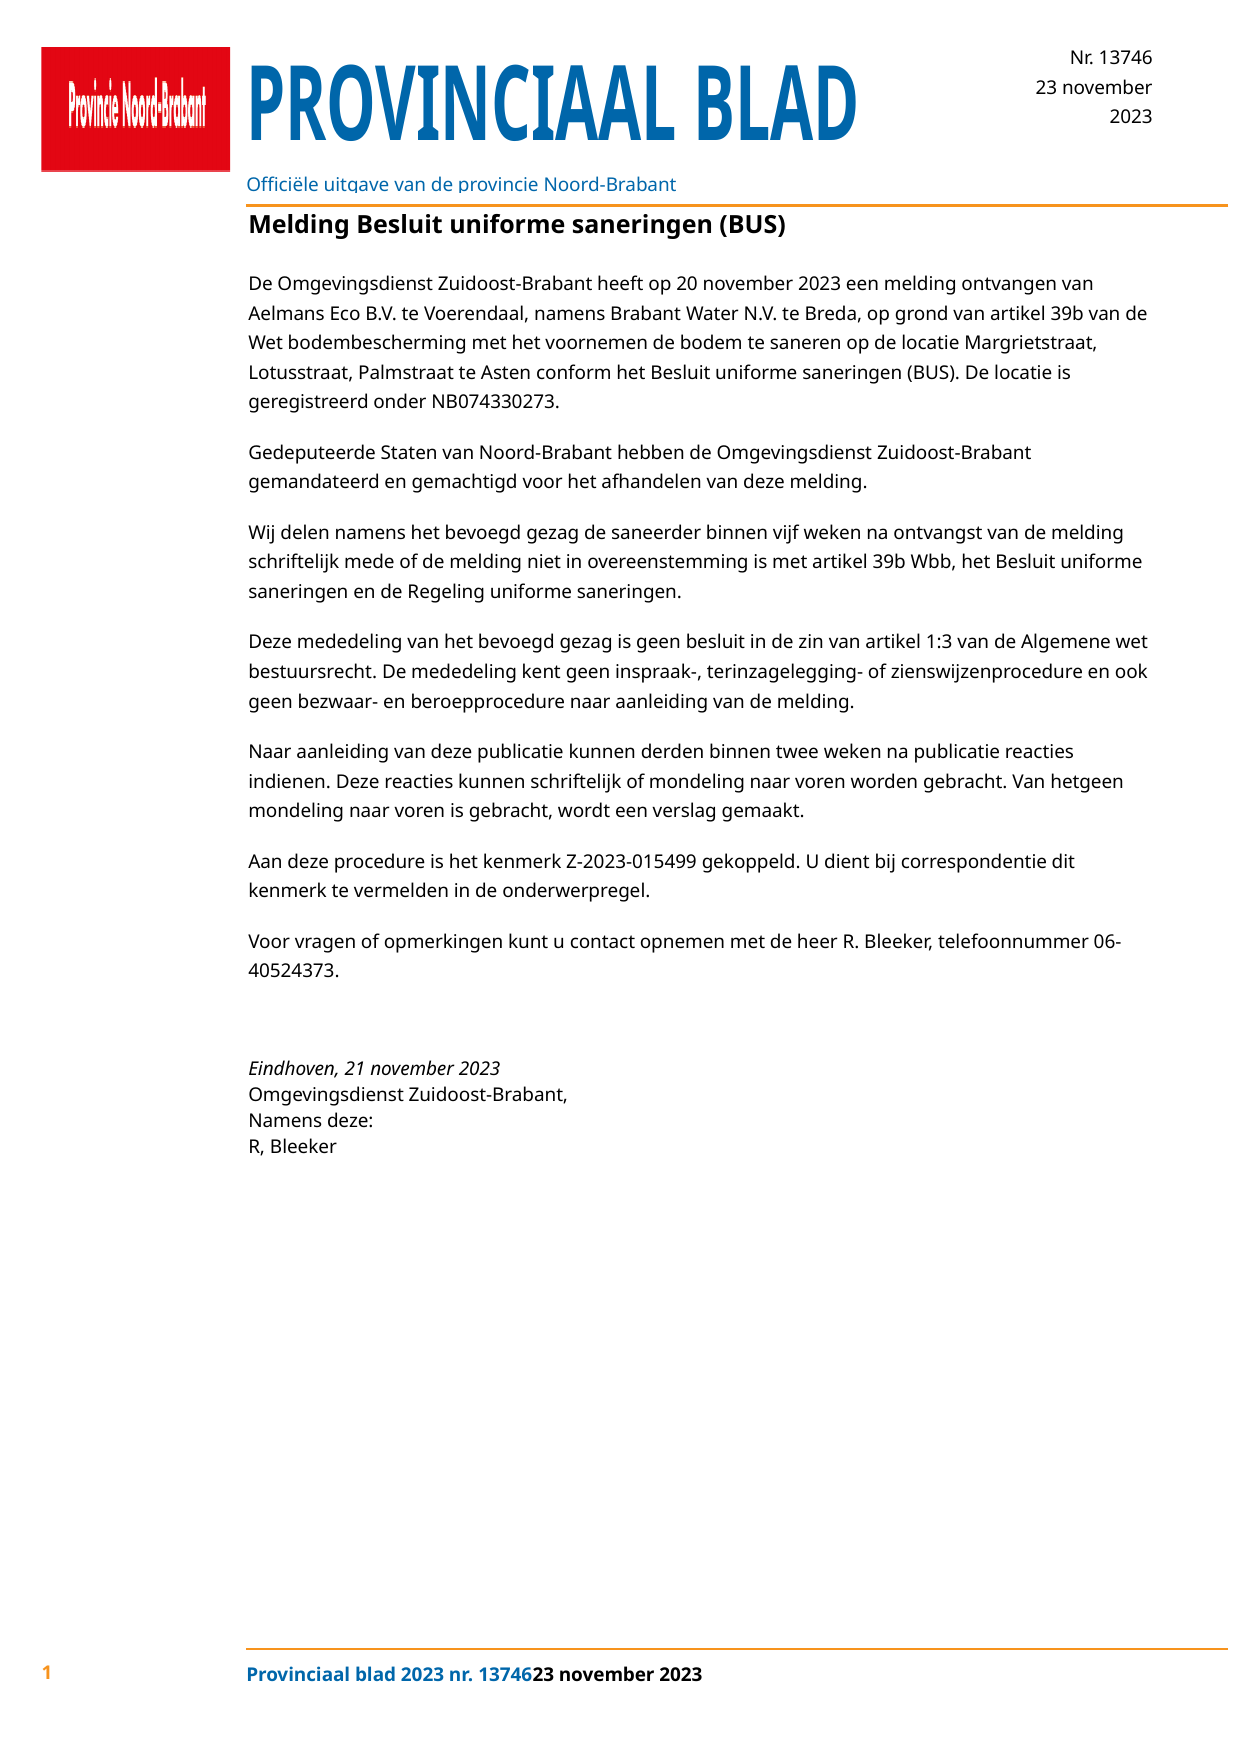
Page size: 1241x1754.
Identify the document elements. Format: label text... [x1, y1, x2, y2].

text R, Bleeker [248, 1133, 1152, 1158]
picture [41, 47, 231, 172]
text Namens deze: [248, 1107, 1152, 1133]
text Eindhoven, 21 november 2023 [248, 1056, 1152, 1081]
text Wij delen namens het bevoegd gezag de saneerder binnen vijf weken na ontvangst van de melding schriftelijk mede of de melding niet in overeenstemming is met artikel 39b Wbb, het Besluit uniforme saneringen en de Regeling uniforme saneringen. [248, 519, 1152, 604]
text Aan deze procedure is het kenmerk Z-2023-015499 gekoppeld. U dient bij correspondentie dit kenmerk te vermelden in de onderwerpregel. [248, 848, 1152, 903]
text Gedeputeerde Staten van Noord-Brabant hebben de Omgevingsdienst Zuidoost-Brabant gemandateerd en gemachtigd voor het afhandelen van deze melding. [248, 439, 1152, 494]
text De Omgevingsdienst Zuidoost-Brabant heeft op 20 november 2023 een melding ontvangen van Aelmans Eco B.V. te Voerendaal, namens Brabant Water N.V. te Breda, op grond van artikel 39b van de Wet bodembescherming met het voornemen de bodem te saneren op de locatie Margrietstraat, Lotusstraat, Palmstraat te Asten conform het Besluit uniforme saneringen (BUS). De locatie is geregistreerd onder NB074330273. [248, 270, 1152, 414]
text Naar aanleiding van deze publicatie kunnen derden binnen twee weken na publicatie reacties indienen. Deze reacties kunnen schriftelijk of mondeling naar voren worden gebracht. Van hetgeen mondeling naar voren is gebracht, wordt een verslag gemaakt. [248, 738, 1152, 823]
text Melding Besluit uniforme saneringen (BUS) [248, 207, 1152, 241]
text Deze mededeling van het bevoegd gezag is geen besluit in de zin van artikel 1:3 van de Algemene wet bestuursrecht. De mededeling kent geen inspraak-, terinzagelegging- of zienswijzenprocedure en ook geen bezwaar- en beroepprocedure naar aanleiding van de melding. [248, 629, 1152, 713]
text Omgevingsdienst Zuidoost-Brabant, [248, 1081, 1152, 1107]
text Voor vragen of opmerkingen kunt u contact opnemen met de heer R. Bleeker, telefoonnummer 06-40524373. [248, 928, 1152, 983]
